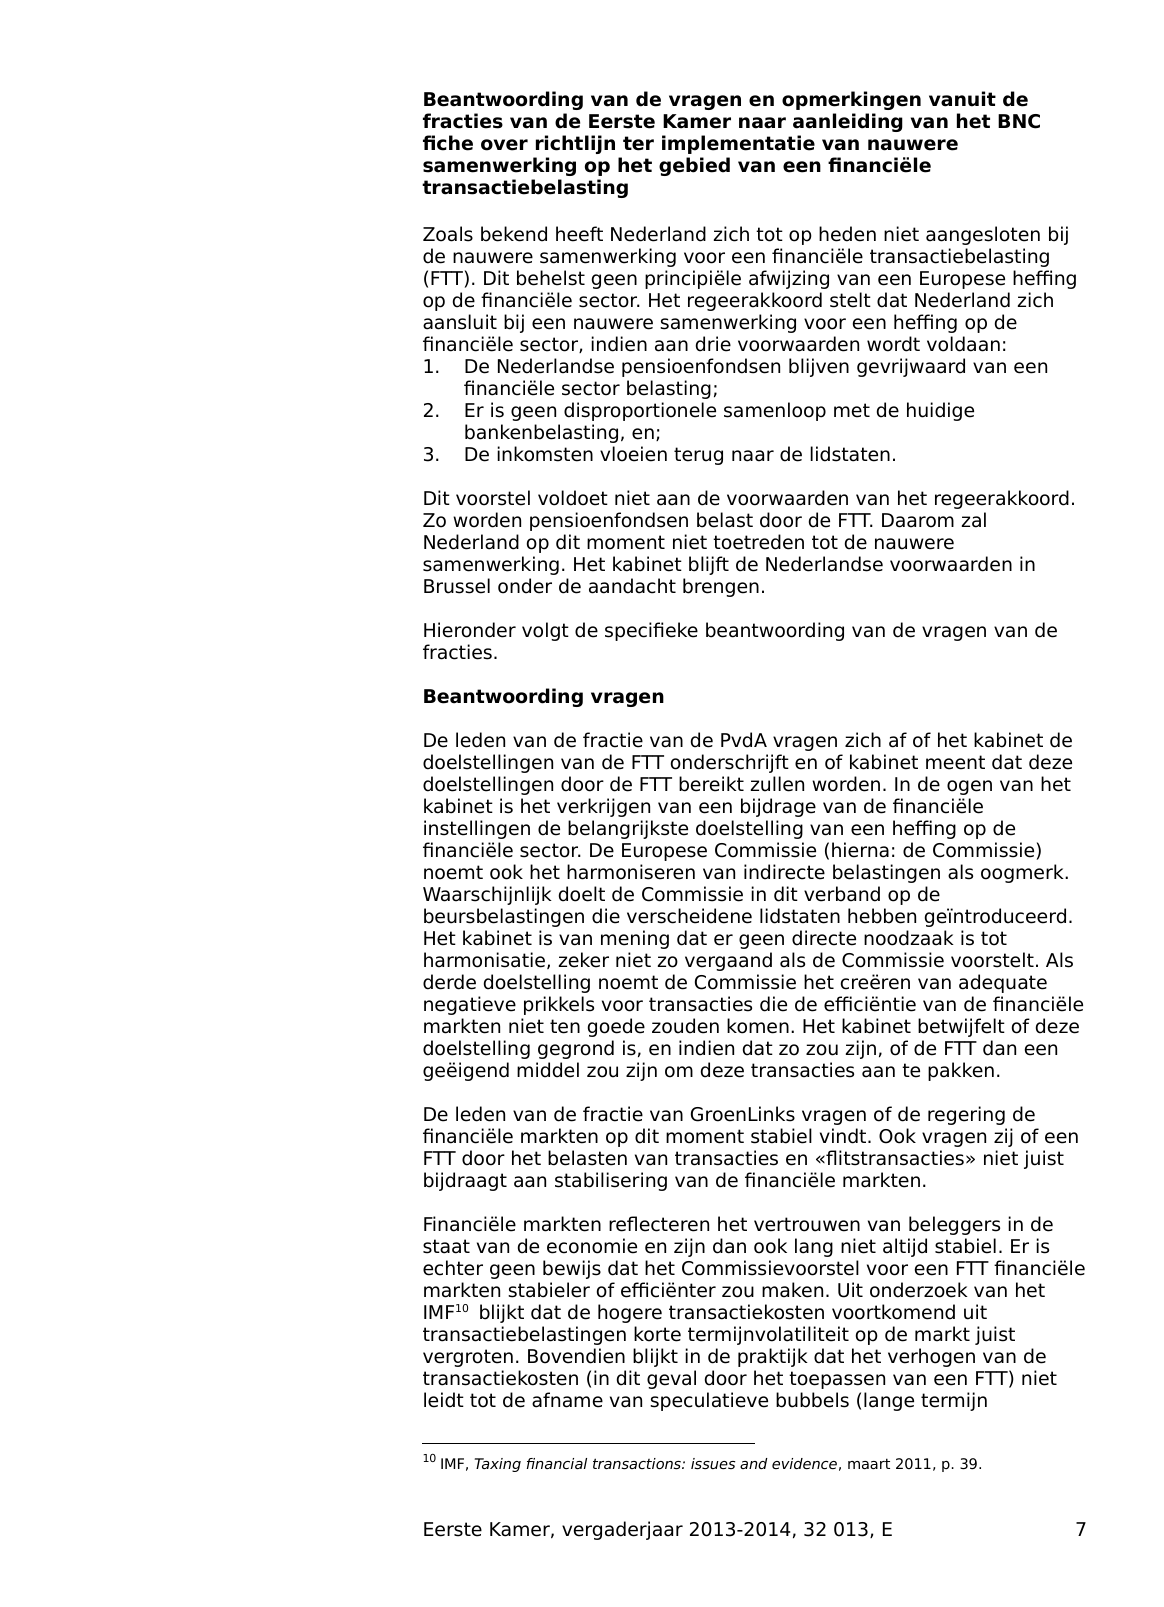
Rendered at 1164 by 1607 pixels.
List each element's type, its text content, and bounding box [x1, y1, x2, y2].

text Zoals bekend heeft Nederland zich tot op heden niet aangesloten bij de nauwere samenwerking voor een financiële transactiebelasting (FTT). Dit behelst geen principiële afwijzing van een Europese heffing op de financiële sector. Het regeerakkoord stelt dat Nederland zich aansluit bij een nauwere samenwerking voor een heffing op de financiële sector, indien aan drie voorwaarden wordt voldaan: [422, 224, 1087, 356]
subtitle Beantwoording van de vragen en opmerkingen vanuit de fracties van de Eerste Kamer naar aanleiding van het BNC fiche over richtlijn ter implementatie van nauwere samenwerking op het gebied van een financiële transactiebelasting [422, 89, 1087, 199]
text Dit voorstel voldoet niet aan de voorwaarden van het regeerakkoord. Zo worden pensioenfondsen belast door de FTT. Daarom zal Nederland op dit moment niet toetreden tot de nauwere samenwerking. Het kabinet blijft de Nederlandse voorwaarden in Brussel onder de aandacht brengen. [422, 488, 1087, 598]
text De leden van de fractie van GroenLinks vragen of de regering de financiële markten op dit moment stabiel vindt. Ook vragen zij of een FTT door het belasten van transacties en «flitstransacties» niet juist bijdraagt aan stabilisering van de financiële markten. [422, 1104, 1087, 1192]
text Financiële markten reflecteren het vertrouwen van beleggers in de staat van de economie en zijn dan ook lang niet altijd stabiel. Er is echter geen bewijs dat het Commissievoorstel voor een FTT financiële markten stabieler of efficiënter zou maken. Uit onderzoek van het IMF blijkt dat de hogere transactiekosten voortkomend uit transactiebelastingen korte termijnvolatiliteit op de markt juist vergroten. Bovendien blijkt in de praktijk dat het verhogen van de transactiekosten (in dit geval door het toepassen van een FTT) niet leidt tot de afname van speculatieve bubbels (lange termijn [422, 1214, 1087, 1412]
text 1. De Nederlandse pensioenfondsen blijven gevrijwaard van een financiële sector belasting; [422, 356, 1087, 400]
subtitle Beantwoording vragen [422, 686, 1087, 708]
text De leden van de fractie van de PvdA vragen zich af of het kabinet de doelstellingen van de FTT onderschrijft en of kabinet meent dat deze doelstellingen door de FTT bereikt zullen worden. In de ogen van het kabinet is het verkrijgen van een bijdrage van de financiële instellingen de belangrijkste doelstelling van een heffing op de financiële sector. De Europese Commissie (hierna: de Commissie) noemt ook het harmoniseren van indirecte belastingen als oogmerk. Waarschijnlijk doelt de Commissie in dit verband op de beursbelastingen die verscheidene lidstaten hebben geïntroduceerd. Het kabinet is van mening dat er geen directe noodzaak is tot harmonisatie, zeker niet zo vergaand als de Commissie voorstelt. Als derde doelstelling noemt de Commissie het creëren van adequate negatieve prikkels voor transacties die de efficiëntie van de financiële markten niet ten goede zouden komen. Het kabinet betwijfelt of deze doelstelling gegrond is, en indien dat zo zou zijn, of de FTT dan een geëigend middel zou zijn om deze transacties aan te pakken. [422, 730, 1087, 1082]
text IMF, Taxing financial transactions: issues and evidence, maart 2011, p. 39. [422, 1452, 1087, 1474]
text 2. Er is geen disproportionele samenloop met de huidige bankenbelasting, en; [422, 400, 1087, 444]
text 3. De inkomsten vloeien terug naar de lidstaten. [422, 444, 1087, 466]
text Hieronder volgt de specifieke beantwoording van de vragen van de fracties. [422, 620, 1087, 664]
